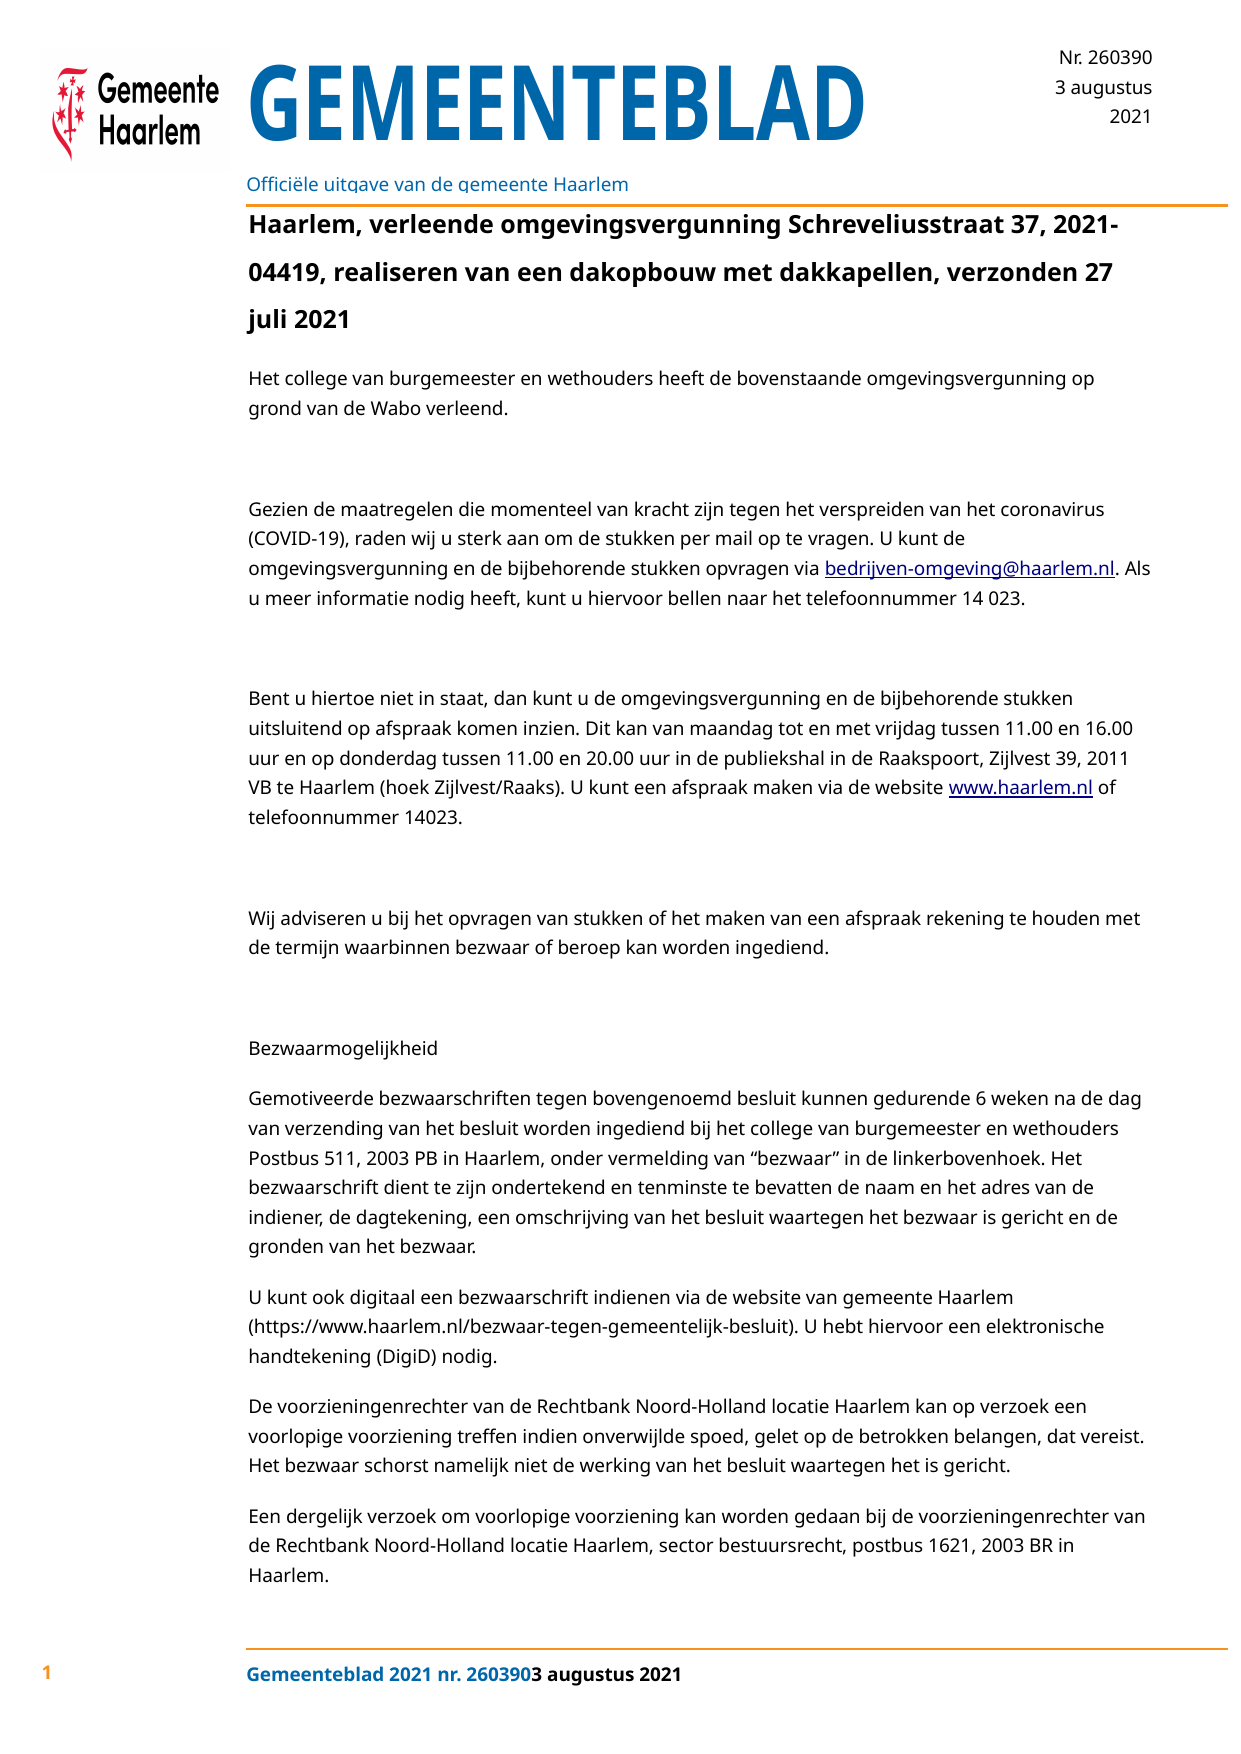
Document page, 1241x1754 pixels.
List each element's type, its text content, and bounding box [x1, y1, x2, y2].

text De voorzieningenrechter van de Rechtbank Noord-Holland locatie Haarlem kan op verzoek een voorlopige voorziening treffen indien onverwijlde spoed, gelet op de betrokken belangen, dat vereist. Het bezwaar schorst namelijk niet de werking van het besluit waartegen het is gericht. [248, 1393, 1152, 1478]
text Bent u hiertoe niet in staat, dan kunt u de omgevingsvergunning en de bijbehorende stukken uitsluitend op afspraak komen inzien. Dit kan van maandag tot en met vrijdag tussen 11.00 en 16.00 uur en op donderdag tussen 11.00 en 20.00 uur in de publiekshal in de Raakspoort, Zijlvest 39, 2011 VB te Haarlem (hoek Zijlvest/Raaks). U kunt een afspraak maken via de website www.haarlem.nl of telefoonnummer 14023. [248, 686, 1152, 829]
text Wij adviseren u bij het opvragen van stukken of het maken van een afspraak rekening te houden met de termijn waarbinnen bezwaar of beroep kan worden ingediend. [248, 905, 1152, 960]
text Een dergelijk verzoek om voorlopige voorziening kan worden gedaan bij de voorzieningenrechter van de Rechtbank Noord-Holland locatie Haarlem, sector bestuursrecht, postbus 1621, 2003 BR in Haarlem. [248, 1503, 1152, 1588]
text U kunt ook digitaal een bezwaarschrift indienen via de website van gemeente Haarlem (https://www.haarlem.nl/bezwaar-tegen-gemeentelijk-besluit). U hebt hiervoor een elektronische handtekening (DigiD) nodig. [248, 1284, 1152, 1369]
text Gemotiveerde bezwaarschriften tegen bovengenoemd besluit kunnen gedurende 6 weken na de dag van verzending van het besluit worden ingediend bij het college van burgemeester en wethouders Postbus 511, 2003 PB in Haarlem, onder vermelding van “bezwaar” in de linkerbovenhoek. Het bezwaarschrift dient te zijn ondertekend en tenminste te bevatten de naam en het adres van de indiener, de dagtekening, een omschrijving van het besluit waartegen het bezwaar is gericht en de gronden van het bezwaar. [248, 1086, 1152, 1259]
picture [41, 47, 231, 172]
text Het college van burgemeester en wethouders heeft de bovenstaande omgevingsvergunning op grond van de Wabo verleend. [248, 366, 1152, 421]
text Bezwaarmogelijkheid [248, 1035, 1152, 1061]
text Haarlem, verleende omgevingsvergunning Schreveliusstraat 37, 2021-04419, realiseren van een dakopbouw met dakkapellen, verzonden 27 juli 2021 [248, 207, 1152, 336]
text Gezien de maatregelen die momenteel van kracht zijn tegen het verspreiden van het coronavirus (COVID-19), raden wij u sterk aan om de stukken per mail op te vragen. U kunt de omgevingsvergunning en de bijbehorende stukken opvragen via bedrijven-omgeving@haarlem.nl. Als u meer informatie nodig heeft, kunt u hiervoor bellen naar het telefoonnummer 14 023. [248, 496, 1152, 610]
